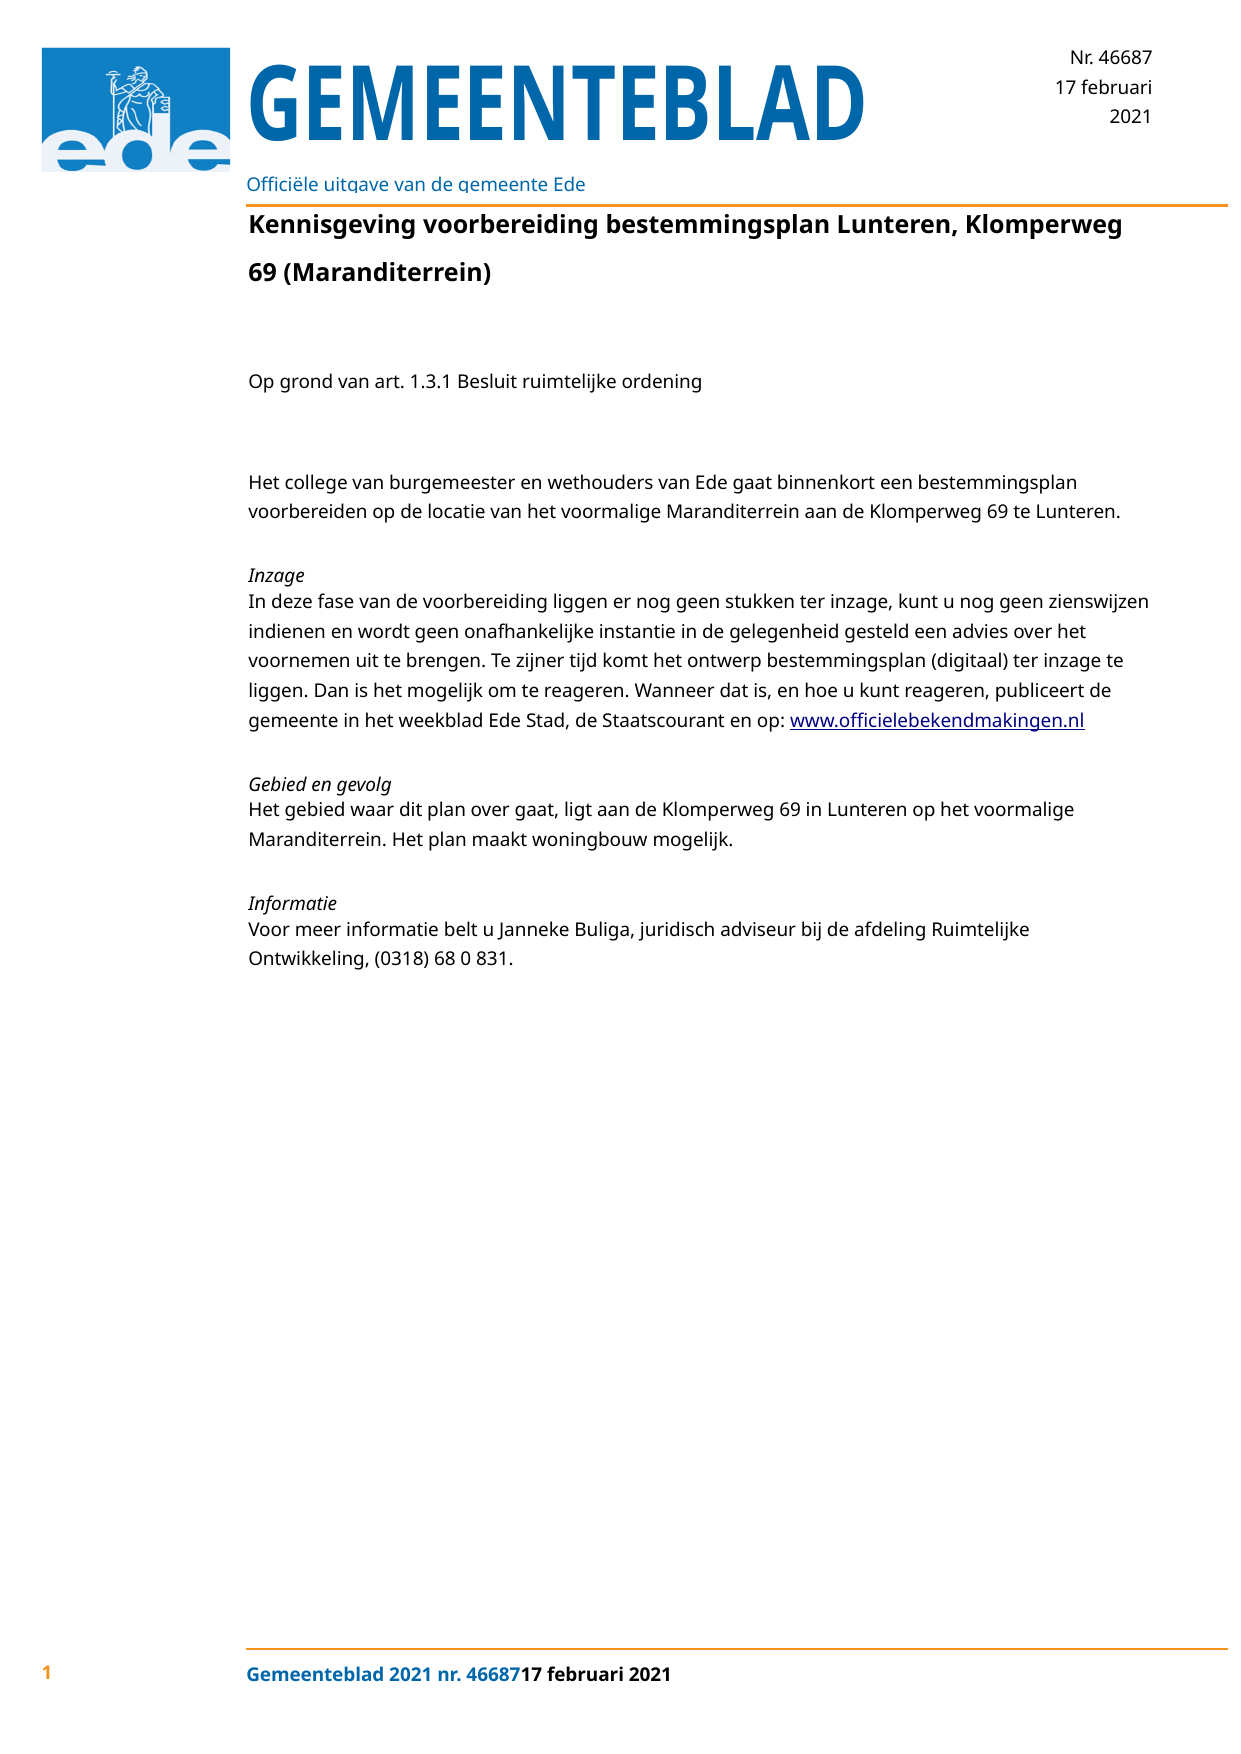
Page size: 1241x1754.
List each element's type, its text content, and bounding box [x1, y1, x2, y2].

text Gebied en gevolg [248, 771, 1152, 796]
text Het gebied waar dit plan over gaat, ligt aan de Klomperweg 69 in Lunteren op het voormalige Maranditerrein. Het plan maakt woningbouw mogelijk. [248, 796, 1152, 852]
text Informatie [248, 890, 1152, 916]
text Het college van burgemeester en wethouders van Ede gaat binnenkort een bestemmingsplan voorbereiden op de locatie van het voormalige Maranditerrein aan de Klomperweg 69 te Lunteren. [248, 469, 1152, 524]
text Voor meer informatie belt u Janneke Buliga, juridisch adviseur bij de afdeling Ruimtelijke Ontwikkeling, (0318) 68 0 831. [248, 916, 1152, 971]
text Op grond van art. 1.3.1 Besluit ruimtelijke ordening [248, 368, 1152, 394]
text Kennisgeving voorbereiding bestemmingsplan Lunteren, Klomperweg 69 (Maranditerrein) [248, 207, 1152, 288]
text In deze fase van de voorbereiding liggen er nog geen stukken ter inzage, kunt u nog geen zienswijzen indienen en wordt geen onafhankelijke instantie in de gelegenheid gesteld een advies over het voornemen uit te brengen. Te zijner tijd komt het ontwerp bestemmingsplan (digitaal) ter inzage te liggen. Dan is het mogelijk om te reageren. Wanneer dat is, en hoe u kunt reageren, publiceert de gemeente in het weekblad Ede Stad, de Staatscourant en op: www.officielebekendmakingen.nl [248, 588, 1152, 732]
text Inzage [248, 563, 1152, 588]
picture [41, 47, 231, 172]
